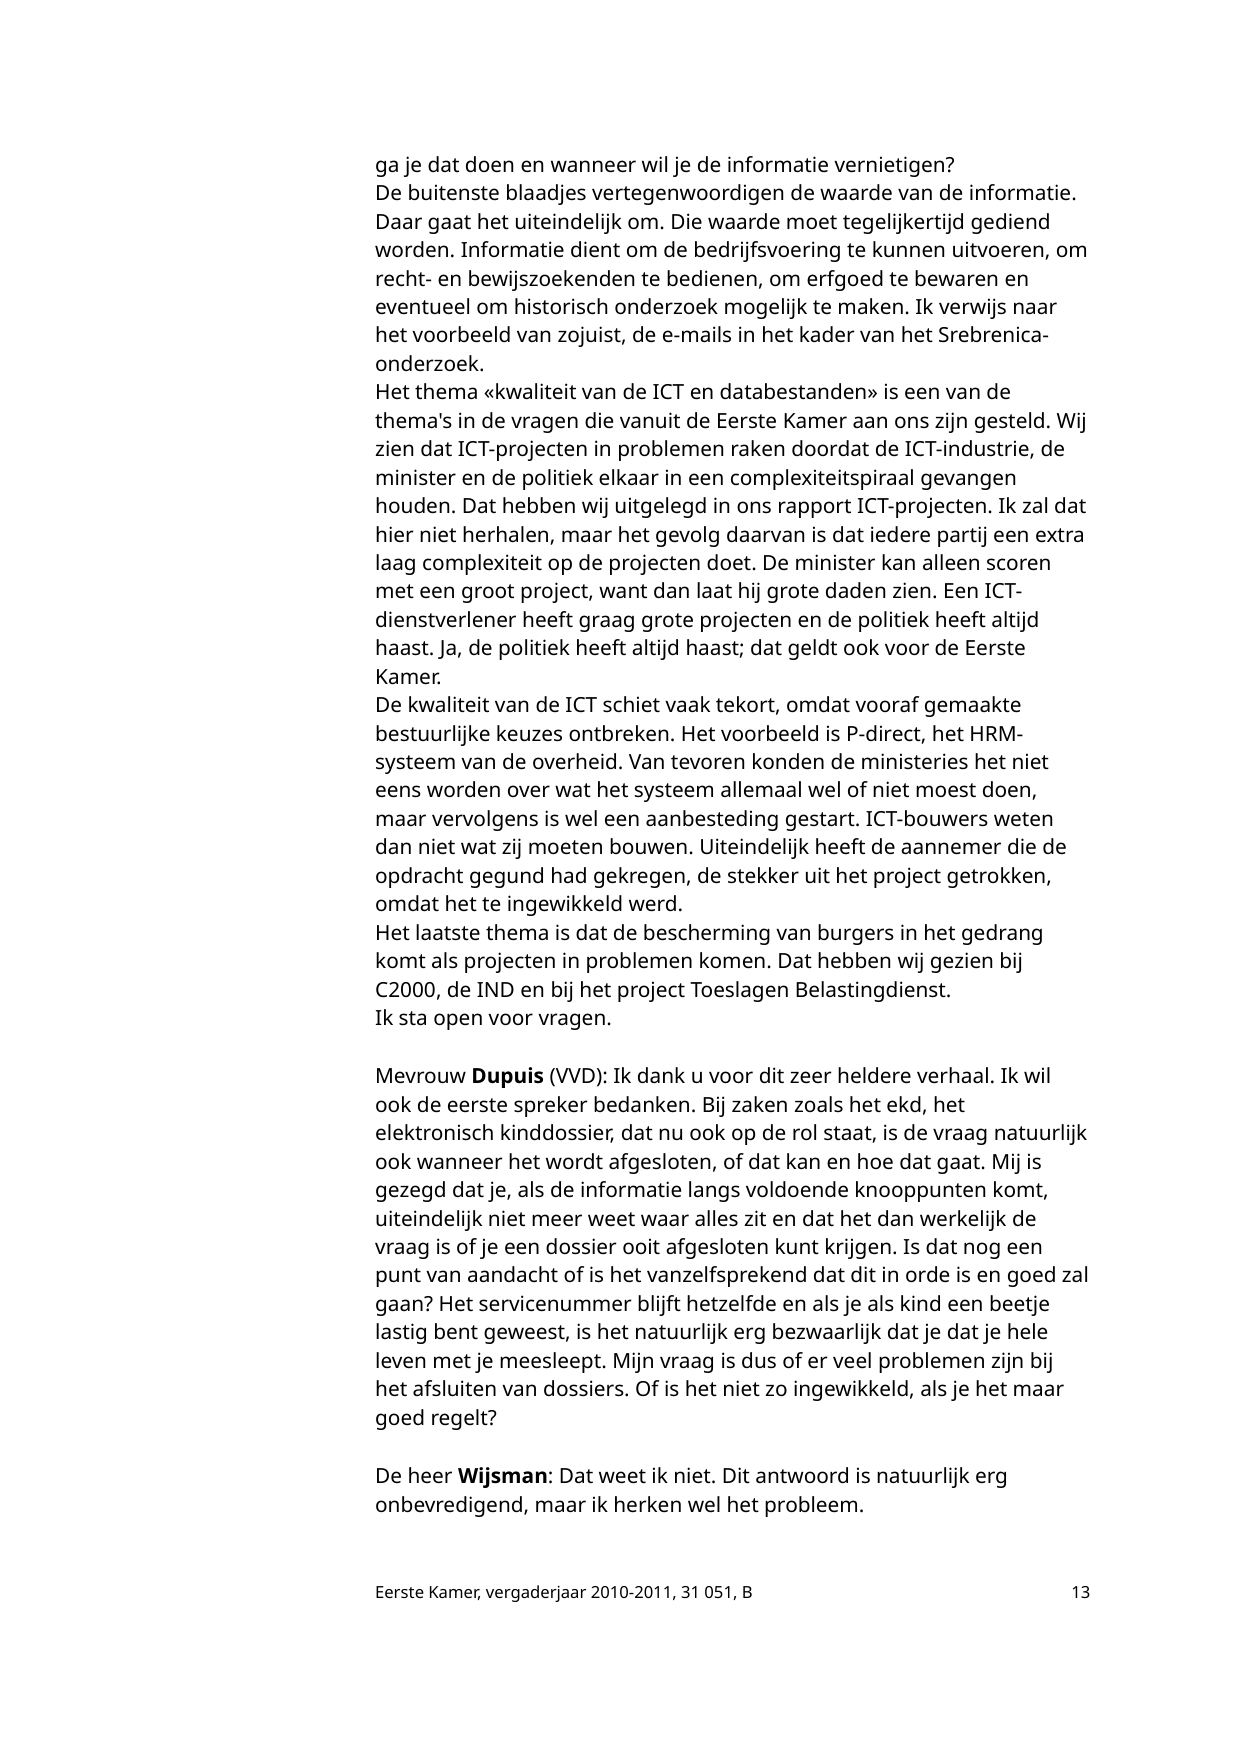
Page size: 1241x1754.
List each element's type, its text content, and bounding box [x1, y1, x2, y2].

text De buitenste blaadjes vertegenwoordigen de waarde van de informatie. Daar gaat het uiteindelijk om. Die waarde moet tegelijkertijd gediend worden. Informatie dient om de bedrijfsvoering te kunnen uitvoeren, om recht- en bewijszoekenden te bedienen, om erfgoed te bewaren en eventueel om historisch onderzoek mogelijk te maken. Ik verwijs naar het voorbeeld van zojuist, de e-mails in het kader van het Srebrenica-onderzoek. [375, 178, 1090, 377]
text Het thema «kwaliteit van de ICT en databestanden» is een van de thema's in de vragen die vanuit de Eerste Kamer aan ons zijn gesteld. Wij zien dat ICT-projecten in problemen raken doordat de ICT-industrie, de minister en de politiek elkaar in een complexiteitspiraal gevangen houden. Dat hebben wij uitgelegd in ons rapport ICT-projecten. Ik zal dat hier niet herhalen, maar het gevolg daarvan is dat iedere partij een extra laag complexiteit op de projecten doet. De minister kan alleen scoren met een groot project, want dan laat hij grote daden zien. Een ICT-dienstverlener heeft graag grote projecten en de politiek heeft altijd haast. Ja, de politiek heeft altijd haast; dat geldt ook voor de Eerste Kamer. [375, 377, 1090, 690]
text De kwaliteit van de ICT schiet vaak tekort, omdat vooraf gemaakte bestuurlijke keuzes ontbreken. Het voorbeeld is P-direct, het HRM-systeem van de overheid. Van tevoren konden de ministeries het niet eens worden over wat het systeem allemaal wel of niet moest doen, maar vervolgens is wel een aanbesteding gestart. ICT-bouwers weten dan niet wat zij moeten bouwen. Uiteindelijk heeft de aannemer die de opdracht gegund had gekregen, de stekker uit het project getrokken, omdat het te ingewikkeld werd. [375, 690, 1090, 918]
text Het laatste thema is dat de bescherming van burgers in het gedrang komt als projecten in problemen komen. Dat hebben wij gezien bij C2000, de IND en bij het project Toeslagen Belastingdienst. [375, 918, 1090, 1003]
text Mevrouw Dupuis (VVD): Ik dank u voor dit zeer heldere verhaal. Ik wil ook de eerste spreker bedanken. Bij zaken zoals het ekd, het elektronisch kinddossier, dat nu ook op de rol staat, is de vraag natuurlijk ook wanneer het wordt afgesloten, of dat kan en hoe dat gaat. Mij is gezegd dat je, als de informatie langs voldoende knooppunten komt, uiteindelijk niet meer weet waar alles zit en dat het dan werkelijk de vraag is of je een dossier ooit afgesloten kunt krijgen. Is dat nog een punt van aandacht of is het vanzelfsprekend dat dit in orde is en goed zal gaan? Het servicenummer blijft hetzelfde en als je als kind een beetje lastig bent geweest, is het natuurlijk erg bezwaarlijk dat je dat je hele leven met je meesleept. Mijn vraag is dus of er veel problemen zijn bij het afsluiten van dossiers. Of is het niet zo ingewikkeld, als je het maar goed regelt? [375, 1062, 1090, 1431]
text ga je dat doen en wanneer wil je de informatie vernietigen? [375, 150, 1090, 178]
text De heer Wijsman: Dat weet ik niet. Dit antwoord is natuurlijk erg onbevredigend, maar ik herken wel het probleem. [375, 1461, 1090, 1518]
text Ik sta open voor vragen. [375, 1003, 1090, 1032]
